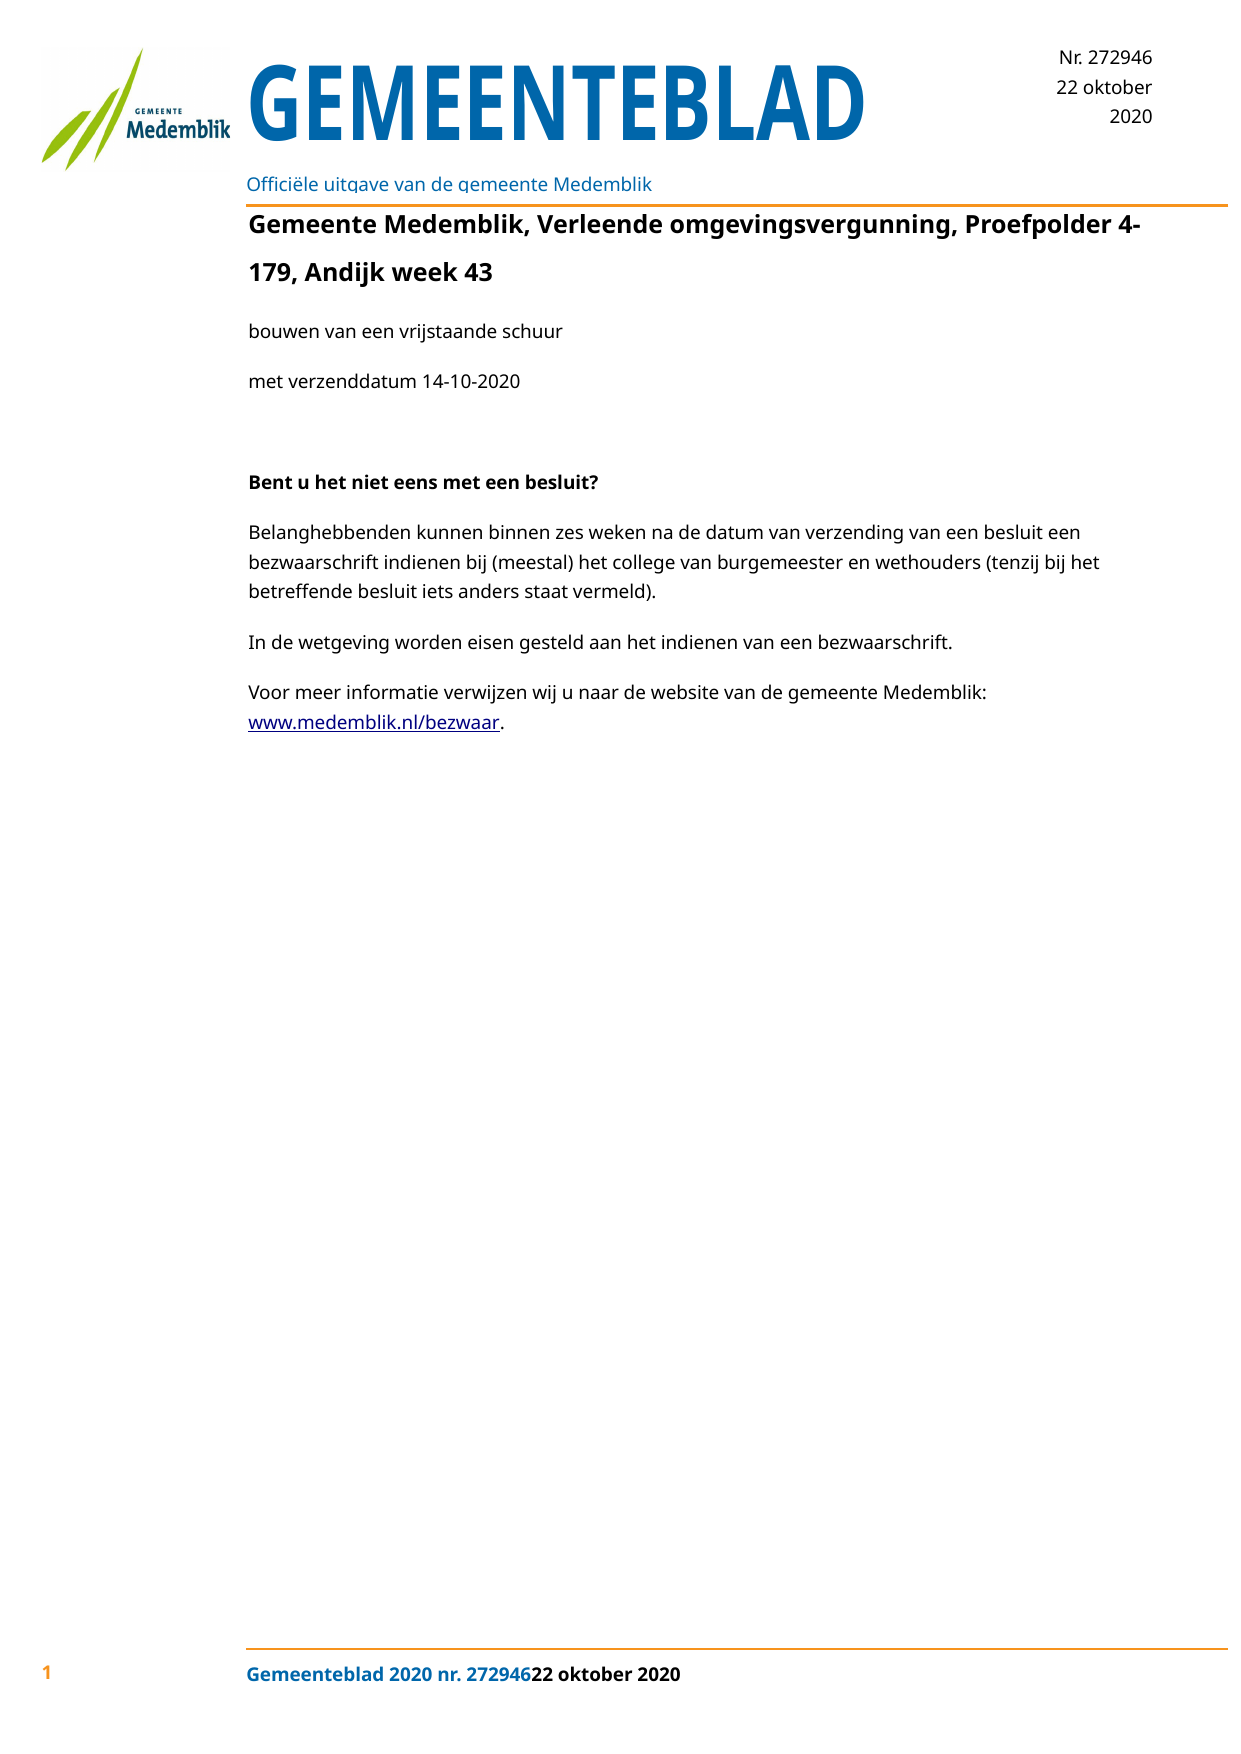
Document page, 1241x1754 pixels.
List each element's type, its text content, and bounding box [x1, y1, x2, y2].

text met verzenddatum 14-10-2020 [248, 368, 1152, 394]
picture [41, 47, 231, 172]
text Belanghebbenden kunnen binnen zes weken na de datum van verzending van een besluit een bezwaarschrift indienen bij (meestal) het college van burgemeester en wethouders (tenzij bij het betreffende besluit iets anders staat vermeld). [248, 519, 1152, 604]
text bouwen van een vrijstaande schuur [248, 318, 1152, 344]
text Gemeente Medemblik, Verleende omgevingsvergunning, Proefpolder 4-179, Andijk week 43 [248, 207, 1152, 288]
text Bent u het niet eens met een besluit? [248, 469, 1152, 495]
text Voor meer informatie verwijzen wij u naar de website van de gemeente Medemblik: www.medemblik.nl/bezwaar. [248, 679, 1152, 735]
text In de wetgeving worden eisen gesteld aan het indienen van een bezwaarschrift. [248, 629, 1152, 655]
